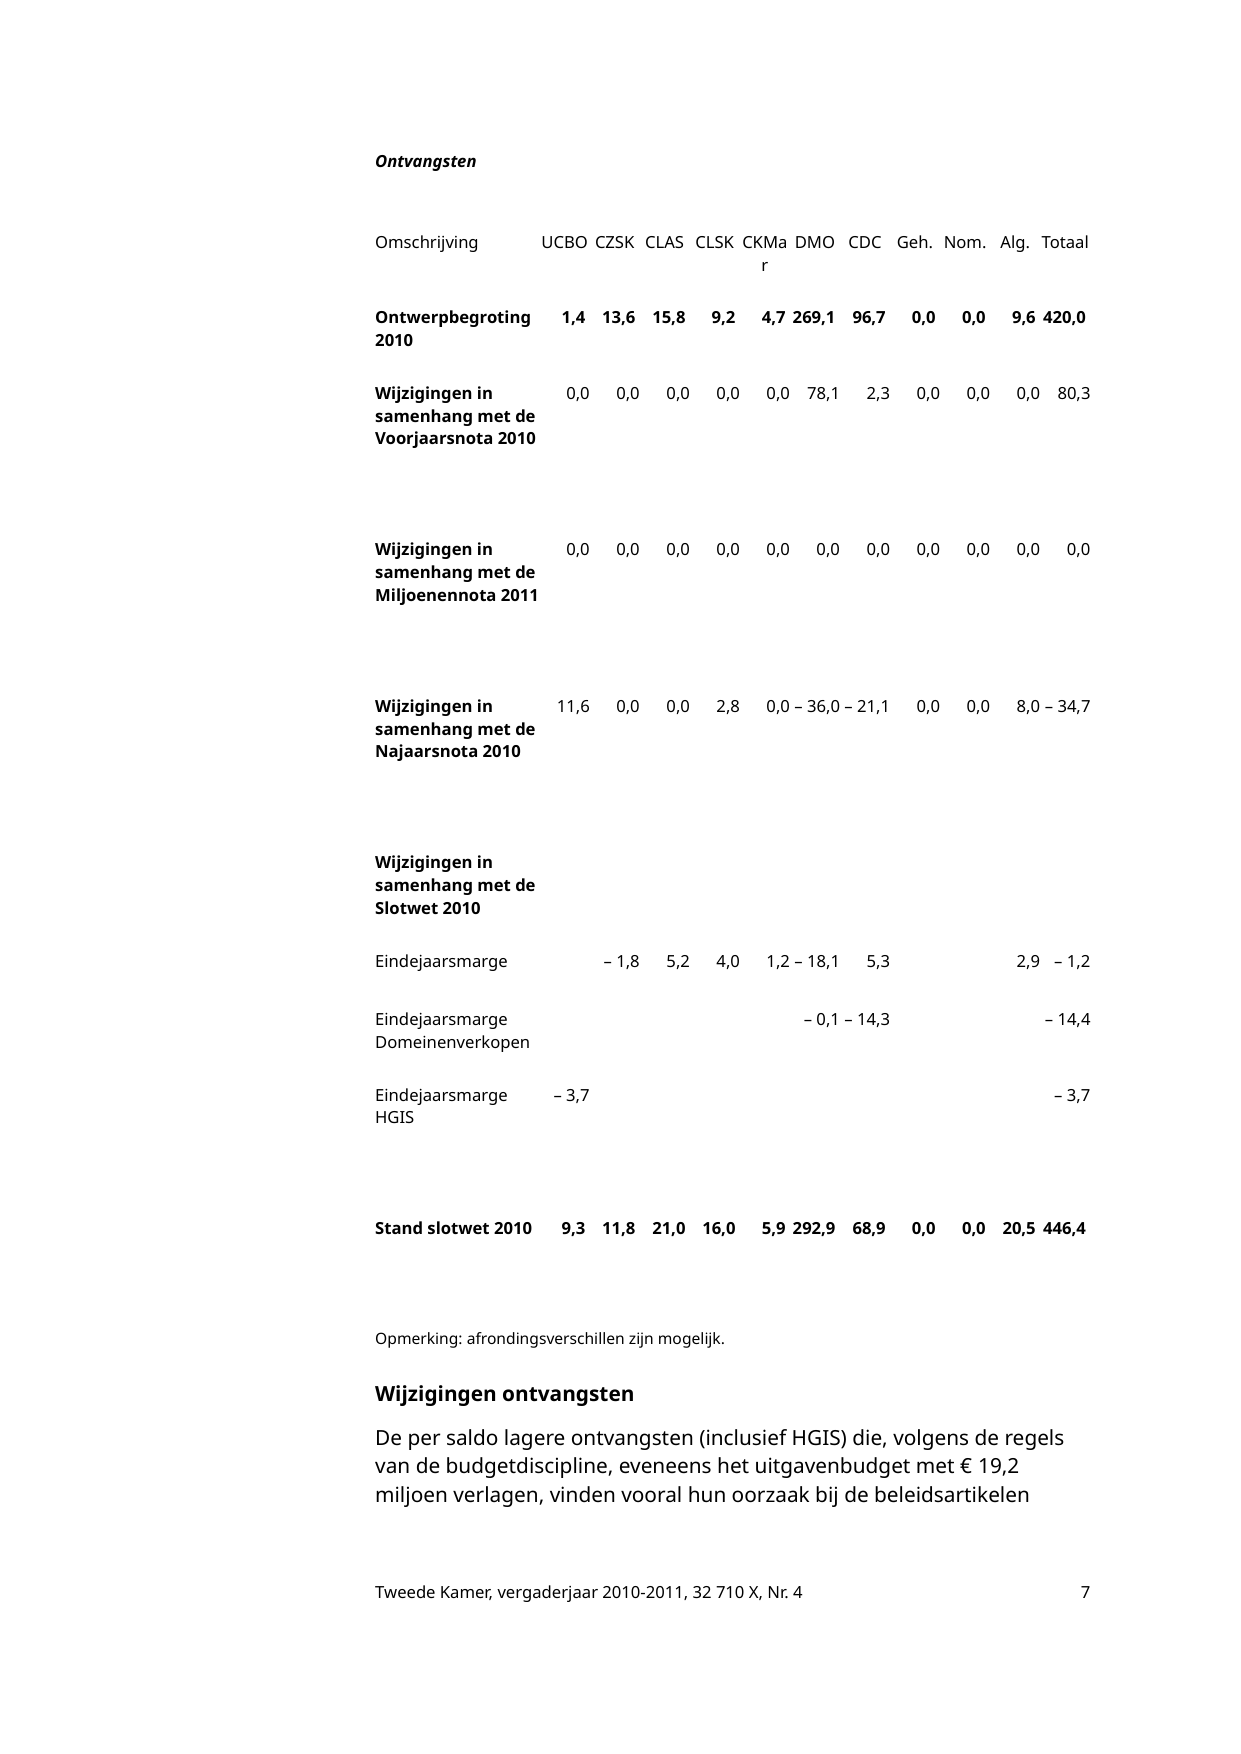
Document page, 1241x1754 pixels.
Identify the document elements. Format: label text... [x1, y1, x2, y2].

table_cell [640, 1083, 689, 1158]
table_cell 5,9 [740, 1217, 790, 1270]
table_cell [740, 480, 790, 538]
table_cell 0,0 [940, 695, 990, 793]
table_cell Wijzigingen in samenhang met de Najaarsnota 2010 [375, 695, 539, 793]
table_cell 0,0 [539, 381, 589, 479]
table_cell 269,1 [790, 306, 840, 381]
table_cell [990, 636, 1040, 694]
table_cell [640, 480, 689, 538]
table_cell 80,3 [1040, 381, 1090, 479]
table_cell [690, 851, 739, 949]
table_cell – 36,0 [790, 695, 840, 793]
table_cell – 3,7 [1040, 1083, 1090, 1158]
table_cell 0,0 [690, 381, 739, 479]
table_cell – 14,4 [1040, 1008, 1090, 1083]
table_cell 4,7 [740, 306, 790, 381]
table_cell [940, 1008, 990, 1083]
table_cell [840, 1083, 890, 1158]
table_cell 8,0 [990, 695, 1040, 793]
table_cell 1,4 [539, 306, 589, 381]
table_cell 0,0 [890, 538, 940, 636]
table_cell [940, 480, 990, 538]
table_cell [840, 851, 890, 949]
table_cell 20,5 [990, 1217, 1040, 1270]
table_cell [940, 1083, 990, 1158]
table_header Alg. [990, 231, 1040, 306]
table_cell 5,3 [840, 949, 890, 1008]
table_cell [890, 1008, 940, 1083]
table_cell – 14,3 [840, 1008, 890, 1083]
table_cell 13,6 [590, 306, 639, 381]
table_cell [740, 636, 790, 694]
text De per saldo lagere ontvangsten (inclusief HGIS) die, volgens de regels van de budgetdiscipline, eveneens het uitgavenbudget met € 19,2 miljoen verlagen, vinden vooral hun oorzaak bij de beleidsartikelen [375, 1423, 1090, 1508]
table_cell [890, 480, 940, 538]
table_cell [740, 793, 790, 851]
table_cell 0,0 [740, 695, 790, 793]
table_header Nom. [940, 231, 990, 306]
table_header CKMar [740, 231, 790, 306]
table_cell [940, 636, 990, 694]
table_cell [640, 793, 689, 851]
table_cell [990, 793, 1040, 851]
table_cell 0,0 [740, 538, 790, 636]
table_cell – 0,1 [790, 1008, 840, 1083]
table_header CLSK [690, 231, 739, 306]
table_cell [690, 1008, 739, 1083]
table_cell [690, 793, 739, 851]
table_header CLAS [640, 231, 689, 306]
table_cell [790, 793, 840, 851]
table_cell 2,8 [690, 695, 739, 793]
table_cell – 34,7 [1040, 695, 1090, 793]
table_cell [990, 1159, 1040, 1217]
table_cell – 18,1 [790, 949, 840, 1008]
table_cell [940, 949, 990, 1008]
table_cell [840, 636, 890, 694]
table_cell [890, 949, 940, 1008]
table_cell [640, 1008, 689, 1083]
table_cell [940, 851, 990, 949]
table_cell [1040, 636, 1090, 694]
table_cell 0,0 [940, 306, 990, 381]
table_cell [590, 480, 639, 538]
table_cell – 3,7 [539, 1083, 589, 1158]
table_cell [539, 851, 589, 949]
table_cell [890, 793, 940, 851]
table_cell 68,9 [840, 1217, 890, 1270]
table_header UCBO [539, 231, 589, 306]
table_cell [539, 1008, 589, 1083]
table_cell 0,0 [990, 538, 1040, 636]
table_cell 0,0 [640, 381, 689, 479]
table_cell [690, 480, 739, 538]
table_cell Ontwerpbegroting 2010 [375, 306, 539, 381]
table_cell [990, 851, 1040, 949]
table_cell [840, 1159, 890, 1217]
table_cell [640, 1159, 689, 1217]
table_cell [1040, 851, 1090, 949]
table_cell 96,7 [840, 306, 890, 381]
table_cell [740, 1159, 790, 1217]
table_cell Eindejaarsmarge HGIS [375, 1083, 539, 1158]
table_cell [539, 793, 589, 851]
table_cell [740, 1008, 790, 1083]
table_cell 292,9 [790, 1217, 840, 1270]
table_cell [539, 1159, 589, 1217]
table_cell [590, 1159, 639, 1217]
text Ontvangsten [375, 150, 1090, 173]
table_cell [640, 851, 689, 949]
table_cell [1040, 793, 1090, 851]
table_cell 420,0 [1040, 306, 1090, 381]
table_cell 0,0 [940, 538, 990, 636]
table_cell Wijzigingen in samenhang met de Voorjaarsnota 2010 [375, 381, 539, 479]
table_cell [590, 636, 639, 694]
table_cell 0,0 [840, 538, 890, 636]
table_cell 0,0 [740, 381, 790, 479]
table_cell – 1,8 [590, 949, 639, 1008]
table_cell 5,2 [640, 949, 689, 1008]
table_cell 0,0 [640, 695, 689, 793]
table_cell [590, 793, 639, 851]
table_cell 0,0 [990, 381, 1040, 479]
text Wijzigingen ontvangsten [375, 1379, 1090, 1408]
table_cell [375, 480, 539, 538]
table_header Totaal [1040, 231, 1090, 306]
table_cell 0,0 [890, 1217, 940, 1270]
table_cell [539, 636, 589, 694]
table_cell [940, 1159, 990, 1217]
table_cell Eindejaarsmarge [375, 949, 539, 1008]
table_header CZSK [590, 231, 639, 306]
table_cell 0,0 [590, 695, 639, 793]
table_cell [640, 636, 689, 694]
table_cell 11,6 [539, 695, 589, 793]
table_cell 0,0 [940, 1217, 990, 1270]
table_cell 16,0 [690, 1217, 739, 1270]
table_cell [790, 851, 840, 949]
table_cell [890, 1159, 940, 1217]
table_cell [590, 1083, 639, 1158]
table_cell 9,3 [539, 1217, 589, 1270]
table_cell 4,0 [690, 949, 739, 1008]
table_cell [840, 480, 890, 538]
table_cell 11,8 [590, 1217, 639, 1270]
table_cell [740, 851, 790, 949]
table_cell [990, 1008, 1040, 1083]
table_cell [690, 636, 739, 694]
table_cell 9,6 [990, 306, 1040, 381]
table_cell 0,0 [890, 381, 940, 479]
table_cell [375, 793, 539, 851]
table_cell [1040, 480, 1090, 538]
table_cell [1040, 1159, 1090, 1217]
table_cell [790, 1083, 840, 1158]
table_cell [790, 1159, 840, 1217]
table_cell Wijzigingen in samenhang met de Slotwet 2010 [375, 851, 539, 949]
table_cell 2,9 [990, 949, 1040, 1008]
table_cell [890, 1083, 940, 1158]
table_cell 0,0 [539, 538, 589, 636]
table_cell [375, 1159, 539, 1217]
table_cell 21,0 [640, 1217, 689, 1270]
table_cell [690, 1083, 739, 1158]
table_cell [690, 1159, 739, 1217]
text Opmerking: afrondingsverschillen zijn mogelijk. [375, 1328, 1090, 1349]
table_cell – 1,2 [1040, 949, 1090, 1008]
table_cell 2,3 [840, 381, 890, 479]
table_header Geh. [890, 231, 940, 306]
table_cell 1,2 [740, 949, 790, 1008]
table_cell [890, 851, 940, 949]
table_cell [840, 793, 890, 851]
table_cell 15,8 [640, 306, 689, 381]
table_cell Eindejaarsmarge Domeinenverkopen [375, 1008, 539, 1083]
table_cell [539, 480, 589, 538]
table_cell Wijzigingen in samenhang met de Miljoenennota 2011 [375, 538, 539, 636]
table_cell [790, 636, 840, 694]
table_cell [590, 1008, 639, 1083]
table_cell 0,0 [590, 381, 639, 479]
table_header DMO [790, 231, 840, 306]
table_cell 9,2 [690, 306, 739, 381]
table_cell – 21,1 [840, 695, 890, 793]
table_cell 0,0 [1040, 538, 1090, 636]
table_cell [990, 480, 1040, 538]
table_header CDC [840, 231, 890, 306]
table_cell 0,0 [690, 538, 739, 636]
table_cell [539, 949, 589, 1008]
table_cell [375, 636, 539, 694]
table_cell [890, 636, 940, 694]
table_cell 0,0 [890, 306, 940, 381]
table_cell [590, 851, 639, 949]
table_header Omschrijving [375, 231, 539, 306]
table_cell [740, 1083, 790, 1158]
table_cell [940, 793, 990, 851]
table_cell 0,0 [790, 538, 840, 636]
table_cell 0,0 [590, 538, 639, 636]
table_cell Stand slotwet 2010 [375, 1217, 539, 1270]
table_cell 0,0 [890, 695, 940, 793]
table_cell 0,0 [940, 381, 990, 479]
table_cell [790, 480, 840, 538]
table_cell 446,4 [1040, 1217, 1090, 1270]
table_cell 78,1 [790, 381, 840, 479]
table_cell [990, 1083, 1040, 1158]
table_cell 0,0 [640, 538, 689, 636]
